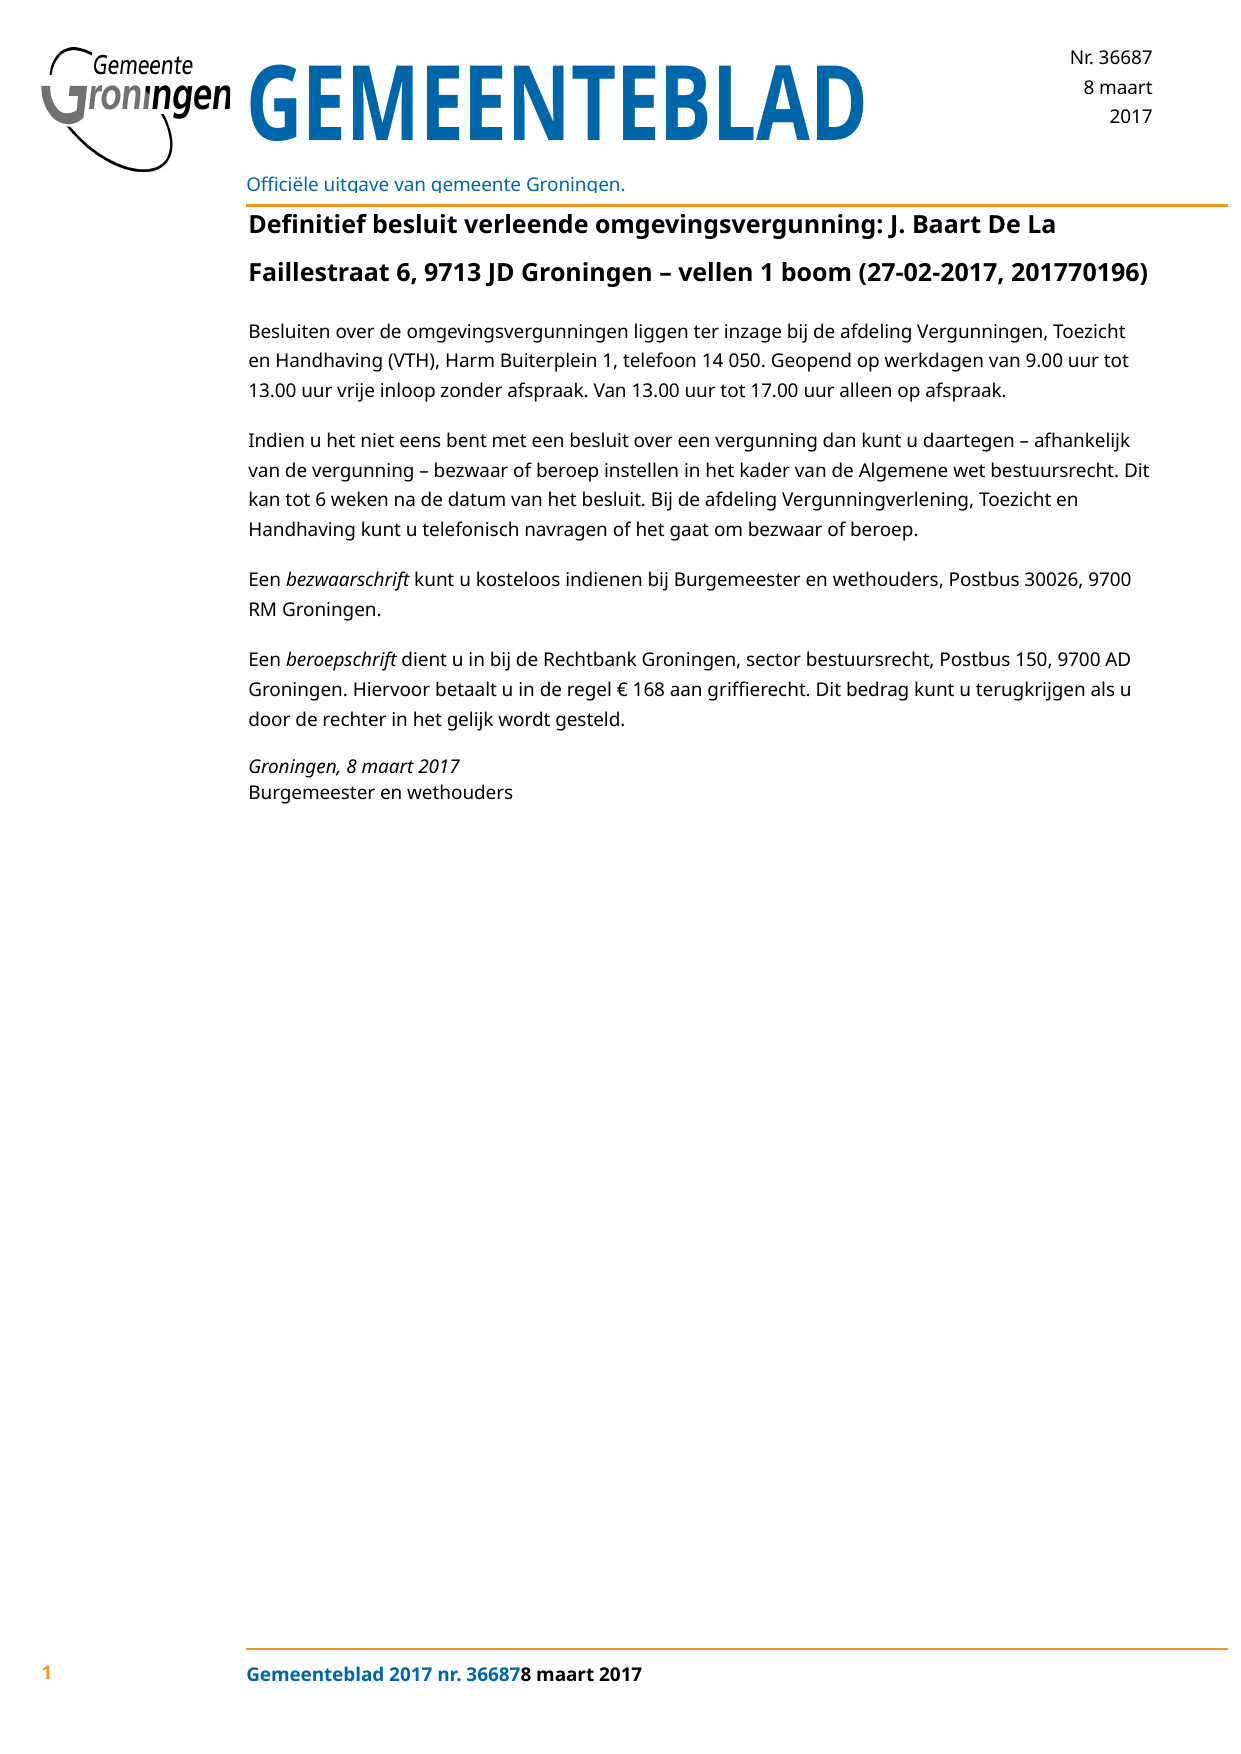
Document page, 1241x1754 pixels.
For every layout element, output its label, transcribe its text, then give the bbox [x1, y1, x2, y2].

text Een beroepschrift dient u in bij de Rechtbank Groningen, sector bestuursrecht, Postbus 150, 9700 AD Groningen. Hiervoor betaalt u in de regel € 168 aan griffierecht. Dit bedrag kunt u terugkrijgen als u door de rechter in het gelijk wordt gesteld. [248, 647, 1152, 732]
text Burgemeester en wethouders [248, 779, 1152, 805]
text Indien u het niet eens bent met een besluit over een vergunning dan kunt u daartegen – afhankelijk van de vergunning – bezwaar of beroep instellen in het kader van de Algemene wet bestuursrecht. Dit kan tot 6 weken na de datum van het besluit. Bij de afdeling Vergunningverlening, Toezicht en Handhaving kunt u telefonisch navragen of het gaat om bezwaar of beroep. [248, 427, 1152, 542]
text Definitief besluit verleende omgevingsvergunning: J. Baart De La Faillestraat 6, 9713 JD Groningen – vellen 1 boom (27-02-2017, 201770196) [248, 207, 1152, 288]
picture [41, 47, 231, 172]
text Een bezwaarschrift kunt u kosteloos indienen bij Burgemeester en wethouders, Postbus 30026, 9700 RM Groningen. [248, 567, 1152, 622]
text Besluiten over de omgevingsvergunningen liggen ter inzage bij de afdeling Vergunningen, Toezicht en Handhaving (VTH), Harm Buiterplein 1, telefoon 14 050. Geopend op werkdagen van 9.00 uur tot 13.00 uur vrije inloop zonder afspraak. Van 13.00 uur tot 17.00 uur alleen op afspraak. [248, 318, 1152, 403]
text Groningen, 8 maart 2017 [248, 754, 1152, 779]
